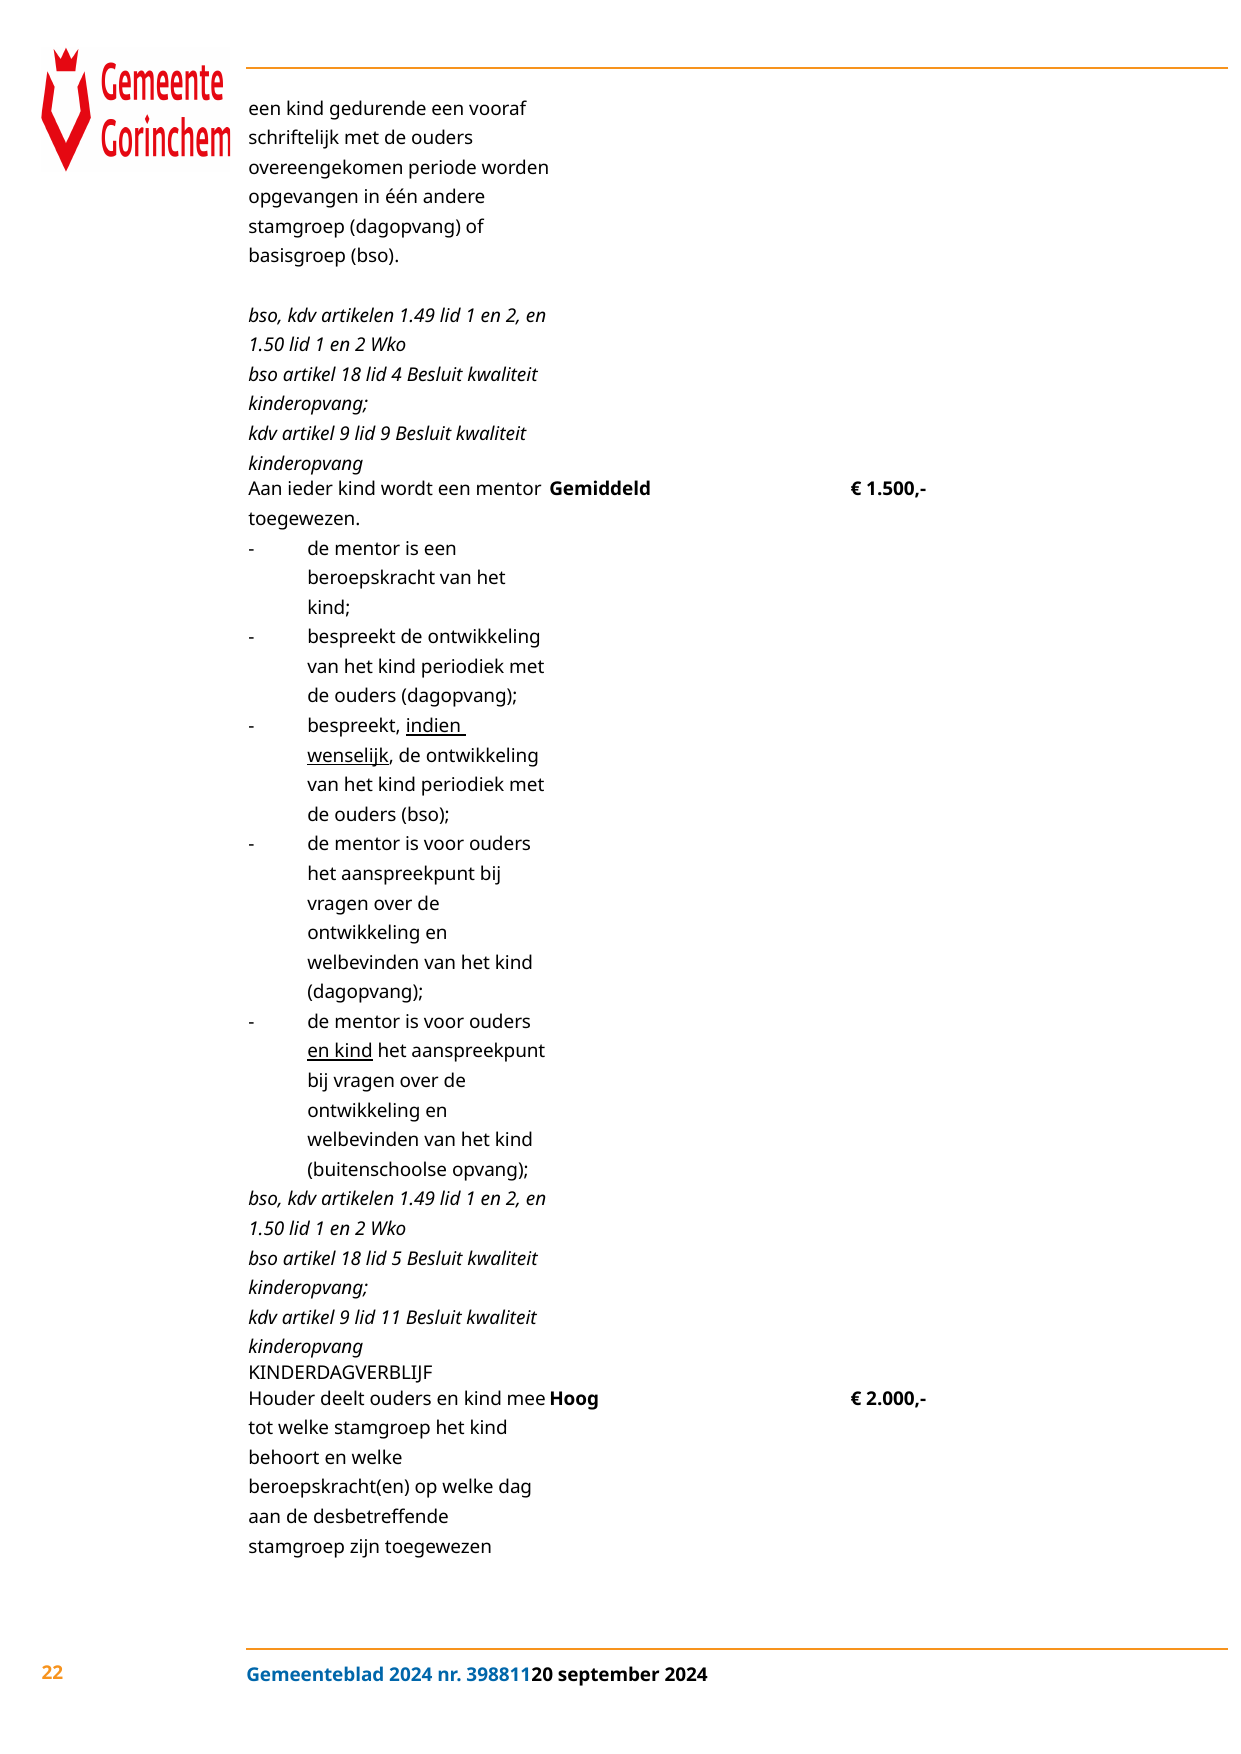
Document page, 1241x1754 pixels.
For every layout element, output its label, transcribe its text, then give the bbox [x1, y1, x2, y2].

table_cell Gemiddeld [549, 476, 850, 1359]
table_cell Houder deelt ouders en kind mee tot welke stamgroep het kind behoort en welke beroepskracht(en) op welke dag aan de desbetreffende stamgroep zijn toegewezen [248, 1385, 549, 1588]
table_cell [850, 95, 1152, 476]
table_cell Hoog [549, 1385, 850, 1588]
table_cell Aan ieder kind wordt een mentor toegewezen. de mentor is een beroepskracht van het kind; bespreekt de ontwikkeling van het kind periodiek met de ouders (dagopvang); bespreekt, indien wenselijk, de ontwikkeling van het kind periodiek met de ouders (bso); de mentor is voor ouders het aanspreekpunt bij vragen over de ontwikkeling en welbevinden van het kind (dagopvang); de mentor is voor ouders en kind het aanspreekpunt bij vragen over de ontwikkeling en welbevinden van het kind (buitenschoolse opvang); bso, kdv artikelen 1.49 lid 1 en 2, en 1.50 lid 1 en 2 Wko bso artikel 18 lid 5 Besluit kwaliteit kinderopvang; kdv artikel 9 lid 11 Besluit kwaliteit kinderopvang [248, 476, 549, 1359]
table_cell € 1.500,- [850, 476, 1152, 1359]
table_cell een kind gedurende een vooraf schriftelijk met de ouders overeengekomen periode worden opgevangen in één andere stamgroep (dagopvang) of basisgroep (bso). bso, kdv artikelen 1.49 lid 1 en 2, en 1.50 lid 1 en 2 Wko bso artikel 18 lid 4 Besluit kwaliteit kinderopvang; kdv artikel 9 lid 9 Besluit kwaliteit kinderopvang [248, 95, 549, 476]
table_cell [549, 95, 850, 476]
table_cell € 2.000,- [850, 1385, 1152, 1588]
table_cell KINDERDAGVERBLIJF [248, 1359, 1152, 1385]
picture [41, 47, 231, 172]
